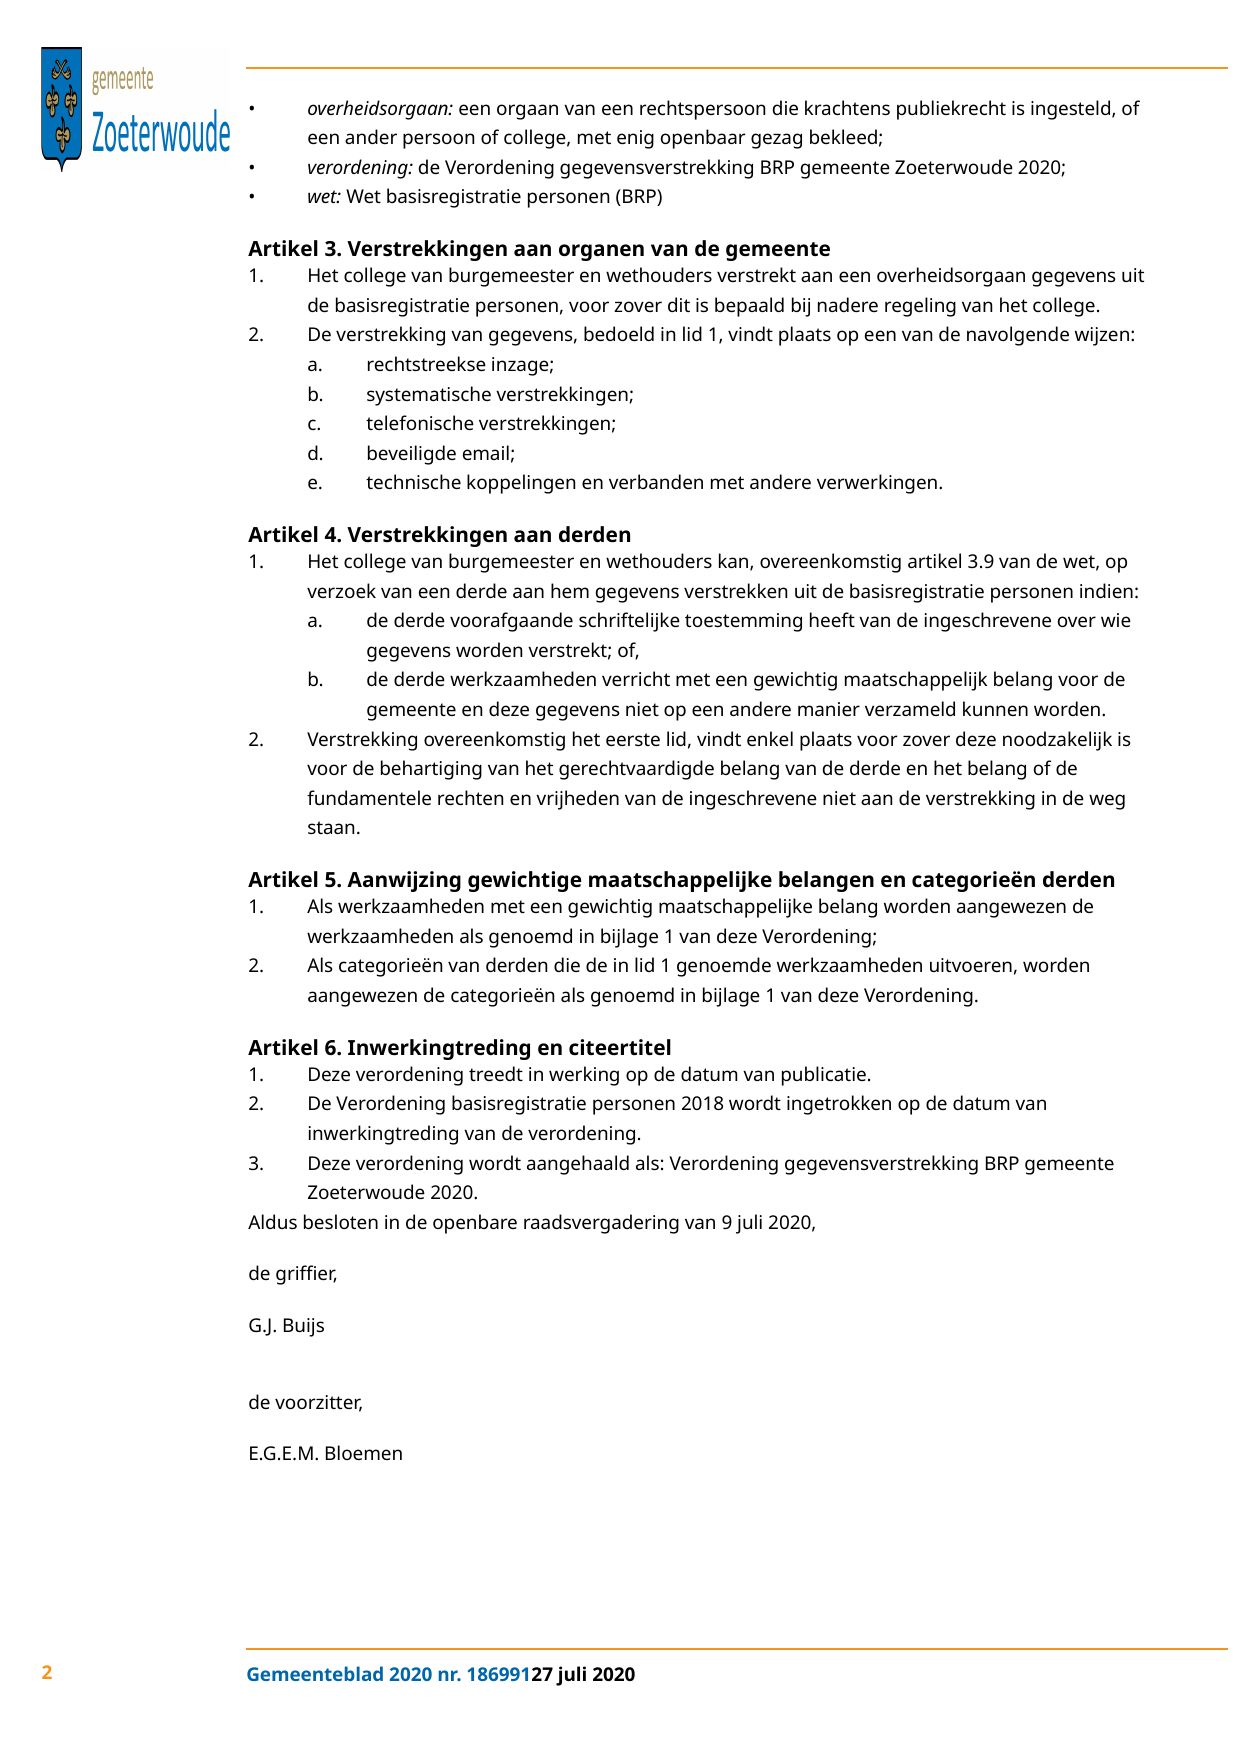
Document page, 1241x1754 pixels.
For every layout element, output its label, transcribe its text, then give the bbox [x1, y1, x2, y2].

text Aldus besloten in de openbare raadsvergadering van 9 juli 2020, [248, 1209, 1152, 1235]
list Deze verordening treedt in werking op de datum van publicatie. [248, 1061, 1152, 1087]
text de griffier, [248, 1260, 1152, 1286]
text Artikel 5. Aanwijzing gewichtige maatschappelijke belangen en categorieën derden [248, 865, 1152, 893]
text G.J. Buijs [248, 1312, 1152, 1338]
list systematische verstrekkingen; [307, 381, 1152, 406]
list telefonische verstrekkingen; [307, 410, 1152, 436]
list verordening: de Verordening gegevensverstrekking BRP gemeente Zoeterwoude 2020; [248, 154, 1152, 180]
text de voorzitter, [248, 1389, 1152, 1415]
list De verstrekking van gegevens, bedoeld in lid 1, vindt plaats op een van de navolgende wijzen: [248, 322, 1152, 347]
list technische koppelingen en verbanden met andere verwerkingen. [307, 469, 1152, 495]
list rechtstreekse inzage; [307, 351, 1152, 377]
list Deze verordening wordt aangehaald als: Verordening gegevensverstrekking BRP gemeente Zoeterwoude 2020. [248, 1150, 1152, 1205]
list Het college van burgemeester en wethouders kan, overeenkomstig artikel 3.9 van de wet, op verzoek van een derde aan hem gegevens verstrekken uit de basisregistratie personen indien: [248, 548, 1152, 604]
text Artikel 3. Verstrekkingen aan organen van de gemeente [248, 234, 1152, 262]
picture [41, 47, 231, 172]
text E.G.E.M. Bloemen [248, 1441, 1152, 1466]
list De Verordening basisregistratie personen 2018 wordt ingetrokken op de datum van inwerkingtreding van de verordening. [248, 1091, 1152, 1146]
list Het college van burgemeester en wethouders verstrekt aan een overheidsorgaan gegevens uit de basisregistratie personen, voor zover dit is bepaald bij nadere regeling van het college. [248, 262, 1152, 318]
text Artikel 6. Inwerkingtreding en citeertitel [248, 1033, 1152, 1061]
list beveiligde email; [307, 440, 1152, 466]
text Artikel 4. Verstrekkingen aan derden [248, 520, 1152, 548]
list overheidsorgaan: een orgaan van een rechtspersoon die krachtens publiekrecht is ingesteld, of een ander persoon of college, met enig openbaar gezag bekleed; [248, 95, 1152, 150]
list de derde werkzaamheden verricht met een gewichtig maatschappelijk belang voor de gemeente en deze gegevens niet op een andere manier verzameld kunnen worden. [307, 667, 1152, 722]
list Als werkzaamheden met een gewichtig maatschappelijke belang worden aangewezen de werkzaamheden als genoemd in bijlage 1 van deze Verordening; [248, 893, 1152, 949]
list wet: Wet basisregistratie personen (BRP) [248, 183, 1152, 209]
list de derde voorafgaande schriftelijke toestemming heeft van de ingeschrevene over wie gegevens worden verstrekt; of, [307, 607, 1152, 663]
list Verstrekking overeenkomstig het eerste lid, vindt enkel plaats voor zover deze noodzakelijk is voor de behartiging van het gerechtvaardigde belang van de derde en het belang of de fundamentele rechten en vrijheden van de ingeschrevene niet aan de verstrekking in de weg staan. [248, 726, 1152, 840]
list Als categorieën van derden die de in lid 1 genoemde werkzaamheden uitvoeren, worden aangewezen de categorieën als genoemd in bijlage 1 van deze Verordening. [248, 953, 1152, 1008]
